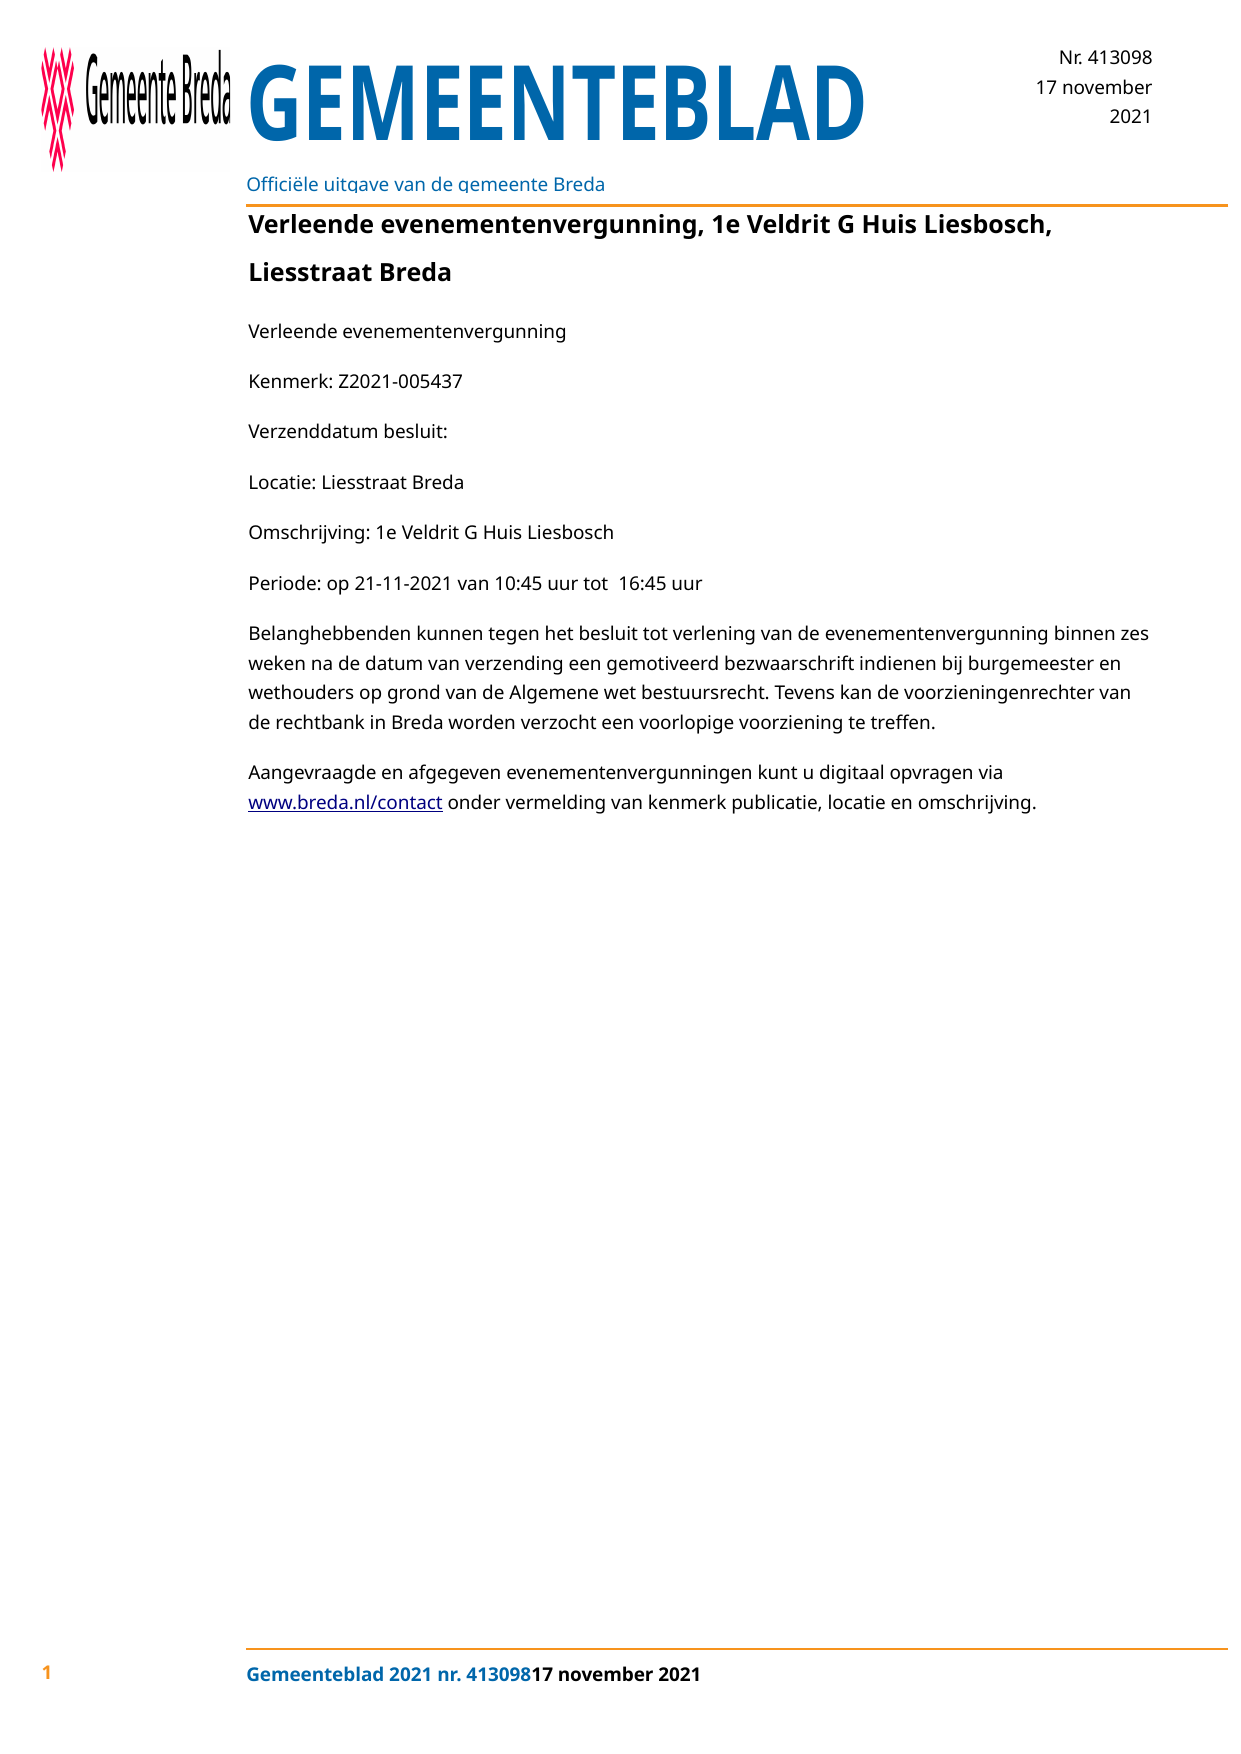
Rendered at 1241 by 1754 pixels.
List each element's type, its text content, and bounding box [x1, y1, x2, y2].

picture [41, 47, 231, 172]
text Verzenddatum besluit: [248, 419, 1152, 444]
text Periode: op 21-11-2021 van 10:45 uur tot 16:45 uur [248, 570, 1152, 596]
text Verleende evenementenvergunning [248, 318, 1152, 344]
text Verleende evenementenvergunning, 1e Veldrit G Huis Liesbosch, Liesstraat Breda [248, 207, 1152, 288]
text Locatie: Liesstraat Breda [248, 469, 1152, 495]
text Aangevraagde en afgegeven evenementenvergunningen kunt u digitaal opvragen via www.breda.nl/contact onder vermelding van kenmerk publicatie, locatie en omschrijving. [248, 759, 1152, 815]
text Kenmerk: Z2021-005437 [248, 368, 1152, 394]
text Belanghebbenden kunnen tegen het besluit tot verlening van de evenementenvergunning binnen zes weken na de datum van verzending een gemotiveerd bezwaarschrift indienen bij burgemeester en wethouders op grond van de Algemene wet bestuursrecht. Tevens kan de voorzieningenrechter van de rechtbank in Breda worden verzocht een voorlopige voorziening te treffen. [248, 620, 1152, 735]
text Omschrijving: 1e Veldrit G Huis Liesbosch [248, 519, 1152, 545]
